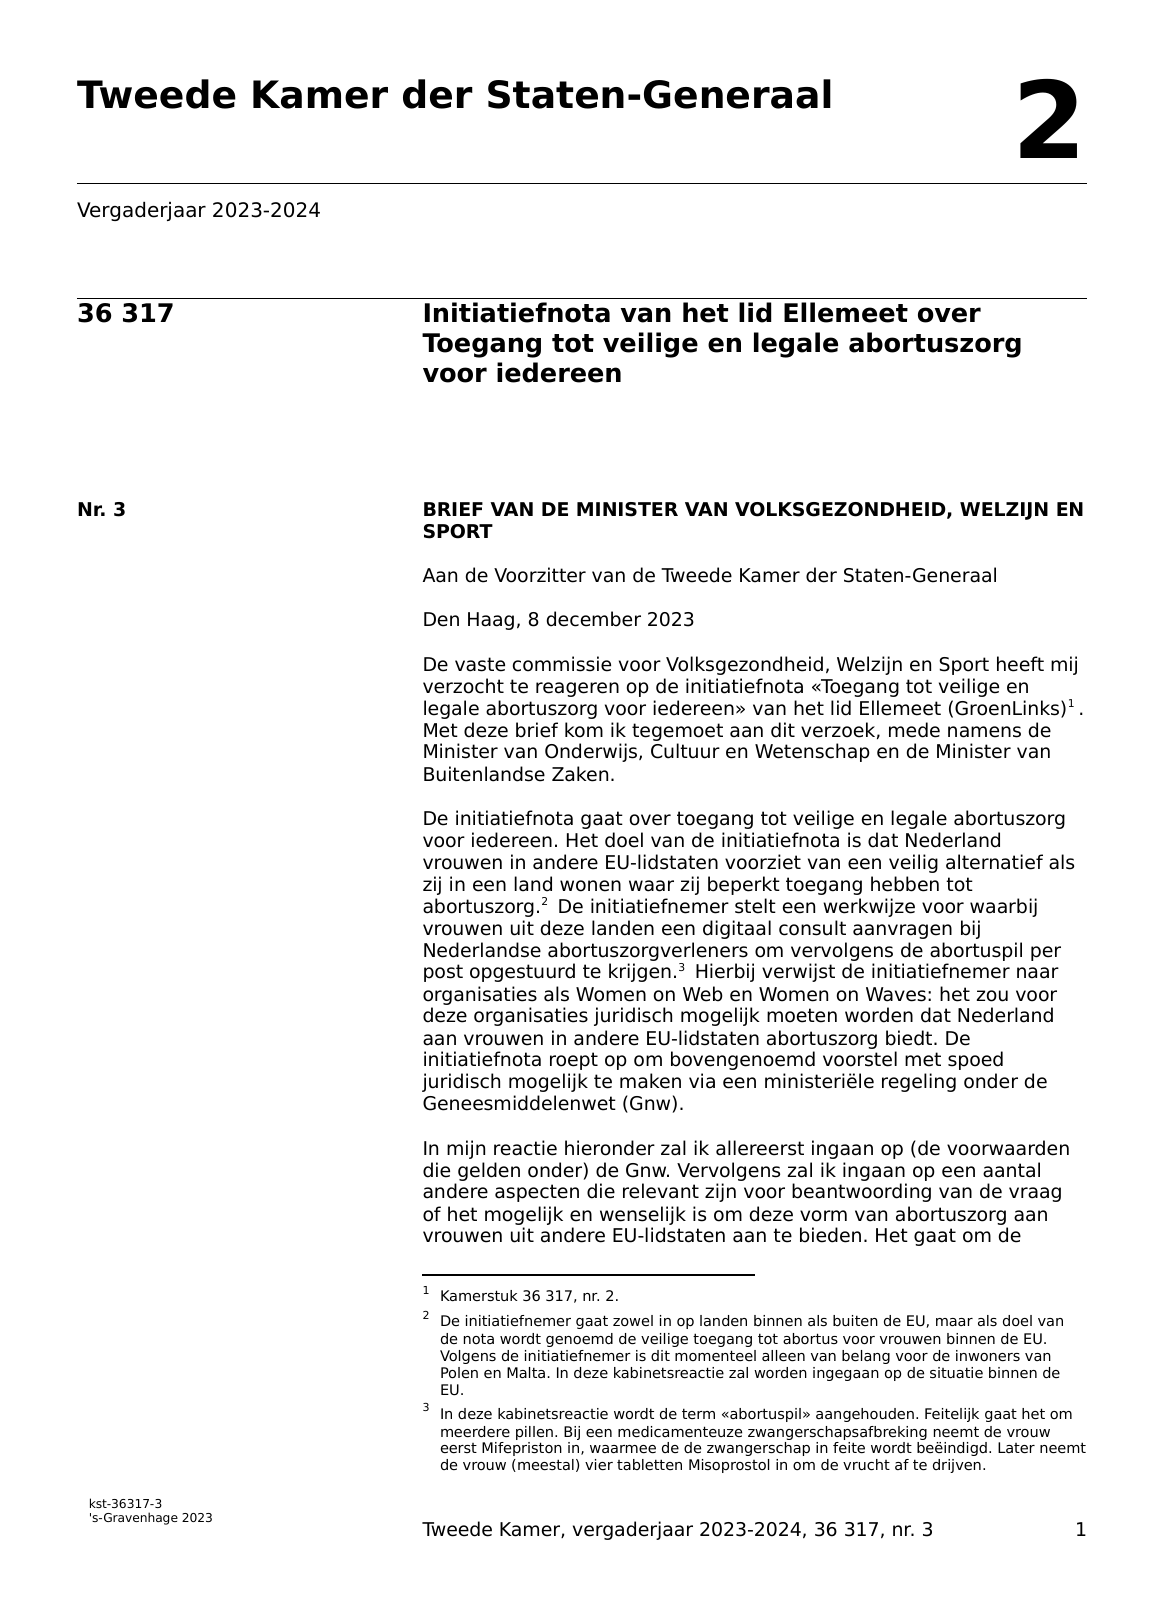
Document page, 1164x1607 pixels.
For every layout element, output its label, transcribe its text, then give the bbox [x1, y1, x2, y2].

table_header Tweede Kamer der Staten-Generaal [77, 59, 886, 183]
subtitle 36 317 Initiatiefnota van het lid Ellemeet over Toegang tot veilige en legale abortuszorg voor iedereen [77, 299, 1087, 388]
text 's-Gravenhage 2023 [88, 1511, 323, 1525]
table_cell Vergaderjaar 2023-2024 [77, 184, 1087, 298]
text In deze kabinetsreactie wordt de term «abortuspil» aangehouden. Feitelijk gaat het om meerdere pillen. Bij een medicamenteuze zwangerschapsafbreking neemt de vrouw eerst Mifepriston in, waarmee de de zwangerschap in feite wordt beëindigd. Later neemt de vrouw (meestal) vier tabletten Misoprostol in om de vrucht af te drijven. [422, 1402, 1087, 1474]
text De initiatiefnota gaat over toegang tot veilige en legale abortuszorg voor iedereen. Het doel van de initiatiefnota is dat Nederland vrouwen in andere EU-lidstaten voorziet van een veilig alternatief als zij in een land wonen waar zij beperkt toegang hebben tot abortuszorg. De initiatiefnemer stelt een werkwijze voor waarbij vrouwen uit deze landen een digitaal consult aanvragen bij Nederlandse abortuszorgverleners om vervolgens de abortuspil per post opgestuurd te krijgen. Hierbij verwijst de initiatiefnemer naar organisaties als Women on Web en Women on Waves: het zou voor deze organisaties juridisch mogelijk moeten worden dat Nederland aan vrouwen in andere EU-lidstaten abortuszorg biedt. De initiatiefnota roept op om bovengenoemd voorstel met spoed juridisch mogelijk te maken via een ministeriële regeling onder de Geneesmiddelenwet (Gnw). [422, 808, 1087, 1115]
text kst-36317-3 [88, 1497, 323, 1511]
text De vaste commissie voor Volksgezondheid, Welzijn en Sport heeft mij verzocht te reageren op de initiatiefnota «Toegang tot veilige en legale abortuszorg voor iedereen» van het lid Ellemeet (GroenLinks). Met deze brief kom ik tegemoet aan dit verzoek, mede namens de Minister van Onderwijs, Cultuur en Wetenschap en de Minister van Buitenlandse Zaken. [422, 653, 1087, 785]
text Den Haag, 8 december 2023 [422, 609, 1087, 631]
text De initiatiefnemer gaat zowel in op landen binnen als buiten de EU, maar als doel van de nota wordt genoemd de veilige toegang tot abortus voor vrouwen binnen de EU. Volgens de initiatiefnemer is dit momenteel alleen van belang voor de inwoners van Polen en Malta. In deze kabinetsreactie zal worden ingegaan op de situatie binnen de EU. [422, 1309, 1087, 1399]
text In mijn reactie hieronder zal ik allereerst ingaan op (de voorwaarden die gelden onder) de Gnw. Vervolgens zal ik ingaan op een aantal andere aspecten die relevant zijn voor beantwoording van de vraag of het mogelijk en wenselijk is om deze vorm van abortuszorg aan vrouwen uit andere EU-lidstaten aan te bieden. Het gaat om de [422, 1137, 1087, 1247]
table_header 2 [886, 59, 1087, 183]
text Kamerstuk 36 317, nr. 2. [422, 1284, 1087, 1306]
subtitle Nr. 3 BRIEF VAN DE MINISTER VAN VOLKSGEZONDHEID, WELZIJN EN SPORT [77, 499, 1087, 543]
text Aan de Voorzitter van de Tweede Kamer der Staten-Generaal [422, 565, 1087, 587]
